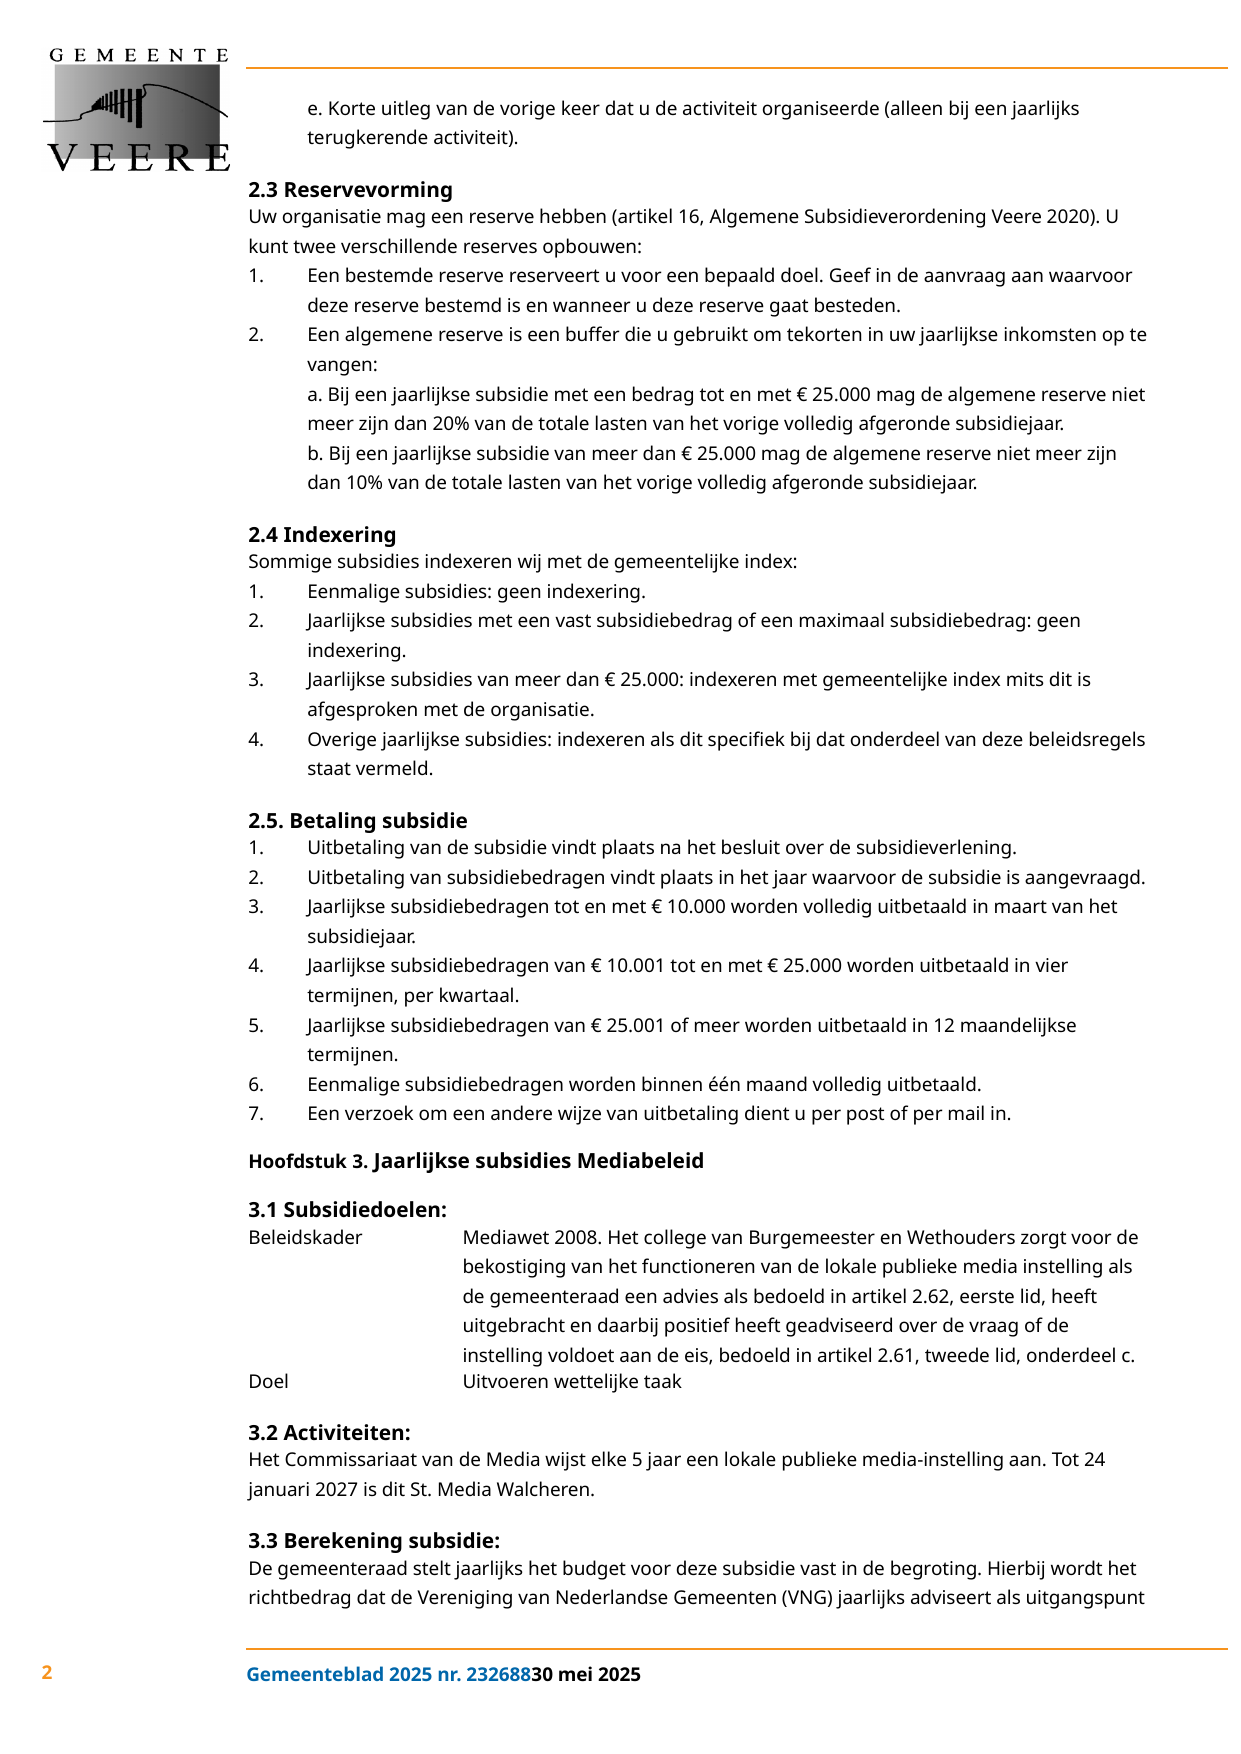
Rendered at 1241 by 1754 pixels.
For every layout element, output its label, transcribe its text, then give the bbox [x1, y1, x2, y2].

list Jaarlijkse subsidiebedragen tot en met € 10.000 worden volledig uitbetaald in maart van het subsidiejaar. [248, 893, 1152, 949]
text Hoofdstuk 3. Jaarlijkse subsidies Mediabeleid [248, 1146, 1152, 1174]
list Jaarlijkse subsidies met een vast subsidiebedrag of een maximaal subsidiebedrag: geen indexering. [248, 607, 1152, 663]
list e. Korte uitleg van de vorige keer dat u de activiteit organiseerde (alleen bij een jaarlijks terugkerende activiteit). [248, 95, 1152, 150]
list Jaarlijkse subsidiebedragen van € 10.001 tot en met € 25.000 worden uitbetaald in vier termijnen, per kwartaal. [248, 953, 1152, 1008]
list Een bestemde reserve reserveert u voor een bepaald doel. Geef in de aanvraag aan waarvoor deze reserve bestemd is en wanneer u deze reserve gaat besteden. [248, 262, 1152, 318]
list Eenmalige subsidies: geen indexering. [248, 578, 1152, 604]
list Een verzoek om een andere wijze van uitbetaling dient u per post of per mail in. [248, 1101, 1152, 1126]
text Sommige subsidies indexeren wij met de gemeentelijke index: [248, 548, 1152, 574]
text De gemeenteraad stelt jaarlijks het budget voor deze subsidie vast in de begroting. Hierbij wordt het richtbedrag dat de Vereniging van Nederlandse Gemeenten (VNG) jaarlijks adviseert als uitgangspunt [248, 1555, 1152, 1610]
text 2.4 Indexering [248, 520, 1152, 548]
list Eenmalige subsidiebedragen worden binnen één maand volledig uitbetaald. [248, 1071, 1152, 1097]
list b. Bij een jaarlijkse subsidie van meer dan € 25.000 mag de algemene reserve niet meer zijn dan 10% van de totale lasten van het vorige volledig afgeronde subsidiejaar. [248, 440, 1152, 495]
list Uitbetaling van subsidiebedragen vindt plaats in het jaar waarvoor de subsidie is aangevraagd. [248, 864, 1152, 889]
list Jaarlijkse subsidiebedragen van € 25.001 of meer worden uitbetaald in 12 maandelijkse termijnen. [248, 1012, 1152, 1067]
list a. Bij een jaarlijkse subsidie met een bedrag tot en met € 25.000 mag de algemene reserve niet meer zijn dan 20% van de totale lasten van het vorige volledig afgeronde subsidiejaar. [248, 381, 1152, 436]
list Overige jaarlijkse subsidies: indexeren als dit specifiek bij dat onderdeel van deze beleidsregels staat vermeld. [248, 726, 1152, 781]
list Een algemene reserve is een buffer die u gebruikt om tekorten in uw jaarlijkse inkomsten op te vangen: [248, 322, 1152, 377]
text 2.5. Betaling subsidie [248, 806, 1152, 834]
table_header Mediawet 2008. Het college van Burgemeester en Wethouders zorgt voor de bekostiging van het functioneren van de lokale publieke media instelling als de gemeenteraad een advies als bedoeld in artikel 2.62, eerste lid, heeft uitgebracht en daarbij positief heeft geadviseerd over de vraag of de instelling voldoet aan de eis, bedoeld in artikel 2.61, tweede lid, onderdeel c. [462, 1224, 1152, 1368]
picture [41, 47, 231, 172]
text 3.1 Subsidiedoelen: [248, 1195, 1152, 1224]
list Uitbetaling van de subsidie vindt plaats na het besluit over de subsidieverlening. [248, 834, 1152, 860]
text Het Commissariaat van de Media wijst elke 5 jaar een lokale publieke media-instelling aan. Tot 24 januari 2027 is dit St. Media Walcheren. [248, 1446, 1152, 1502]
table_cell Doel [248, 1368, 462, 1394]
text 3.3 Berekening subsidie: [248, 1526, 1152, 1555]
table_cell Uitvoeren wettelijke taak [462, 1368, 1152, 1394]
table_header Beleidskader [248, 1224, 462, 1368]
list Jaarlijkse subsidies van meer dan € 25.000: indexeren met gemeentelijke index mits dit is afgesproken met de organisatie. [248, 667, 1152, 722]
text 2.3 Reservevorming [248, 175, 1152, 203]
text 3.2 Activiteiten: [248, 1418, 1152, 1446]
text Uw organisatie mag een reserve hebben (artikel 16, Algemene Subsidieverordening Veere 2020). U kunt twee verschillende reserves opbouwen: [248, 203, 1152, 258]
